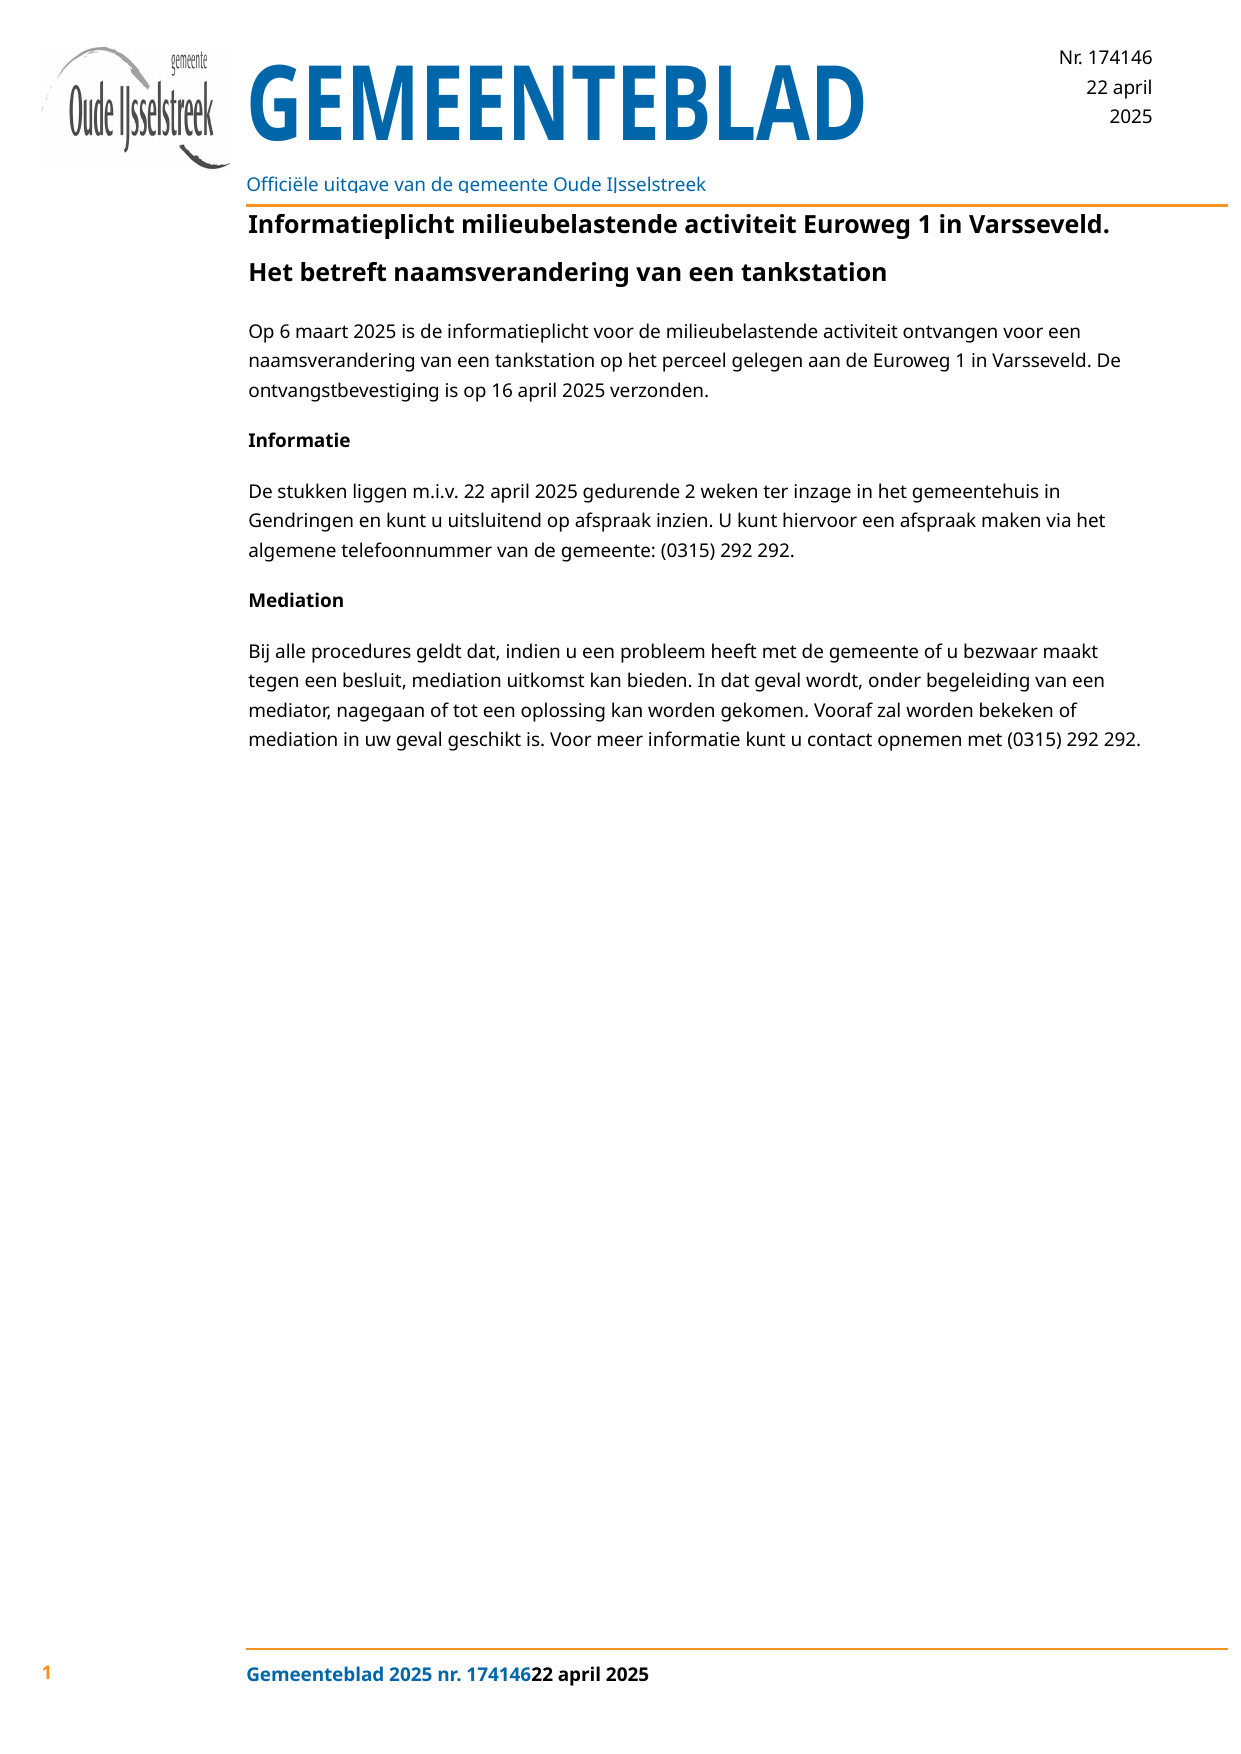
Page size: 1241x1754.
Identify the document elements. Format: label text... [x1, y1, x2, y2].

text Informatieplicht milieubelastende activiteit Euroweg 1 in Varsseveld. Het betreft naamsverandering van een tankstation [248, 207, 1152, 288]
text De stukken liggen m.i.v. 22 april 2025 gedurende 2 weken ter inzage in het gemeentehuis in Gendringen en kunt u uitsluitend op afspraak inzien. U kunt hiervoor een afspraak maken via het algemene telefoonnummer van de gemeente: (0315) 292 292. [248, 478, 1152, 563]
text Op 6 maart 2025 is de informatieplicht voor de milieubelastende activiteit ontvangen voor een naamsverandering van een tankstation op het perceel gelegen aan de Euroweg 1 in Varsseveld. De ontvangstbevestiging is op 16 april 2025 verzonden. [248, 318, 1152, 403]
text Bij alle procedures geldt dat, indien u een probleem heeft met de gemeente of u bezwaar maakt tegen een besluit, mediation uitkomst kan bieden. In dat geval wordt, onder begeleiding van een mediator, nagegaan of tot een oplossing kan worden gekomen. Vooraf zal worden bekeken of mediation in uw geval geschikt is. Voor meer informatie kunt u contact opnemen met (0315) 292 292. [248, 638, 1152, 752]
picture [41, 47, 231, 172]
text Informatie [248, 427, 1152, 453]
text Mediation [248, 587, 1152, 613]
